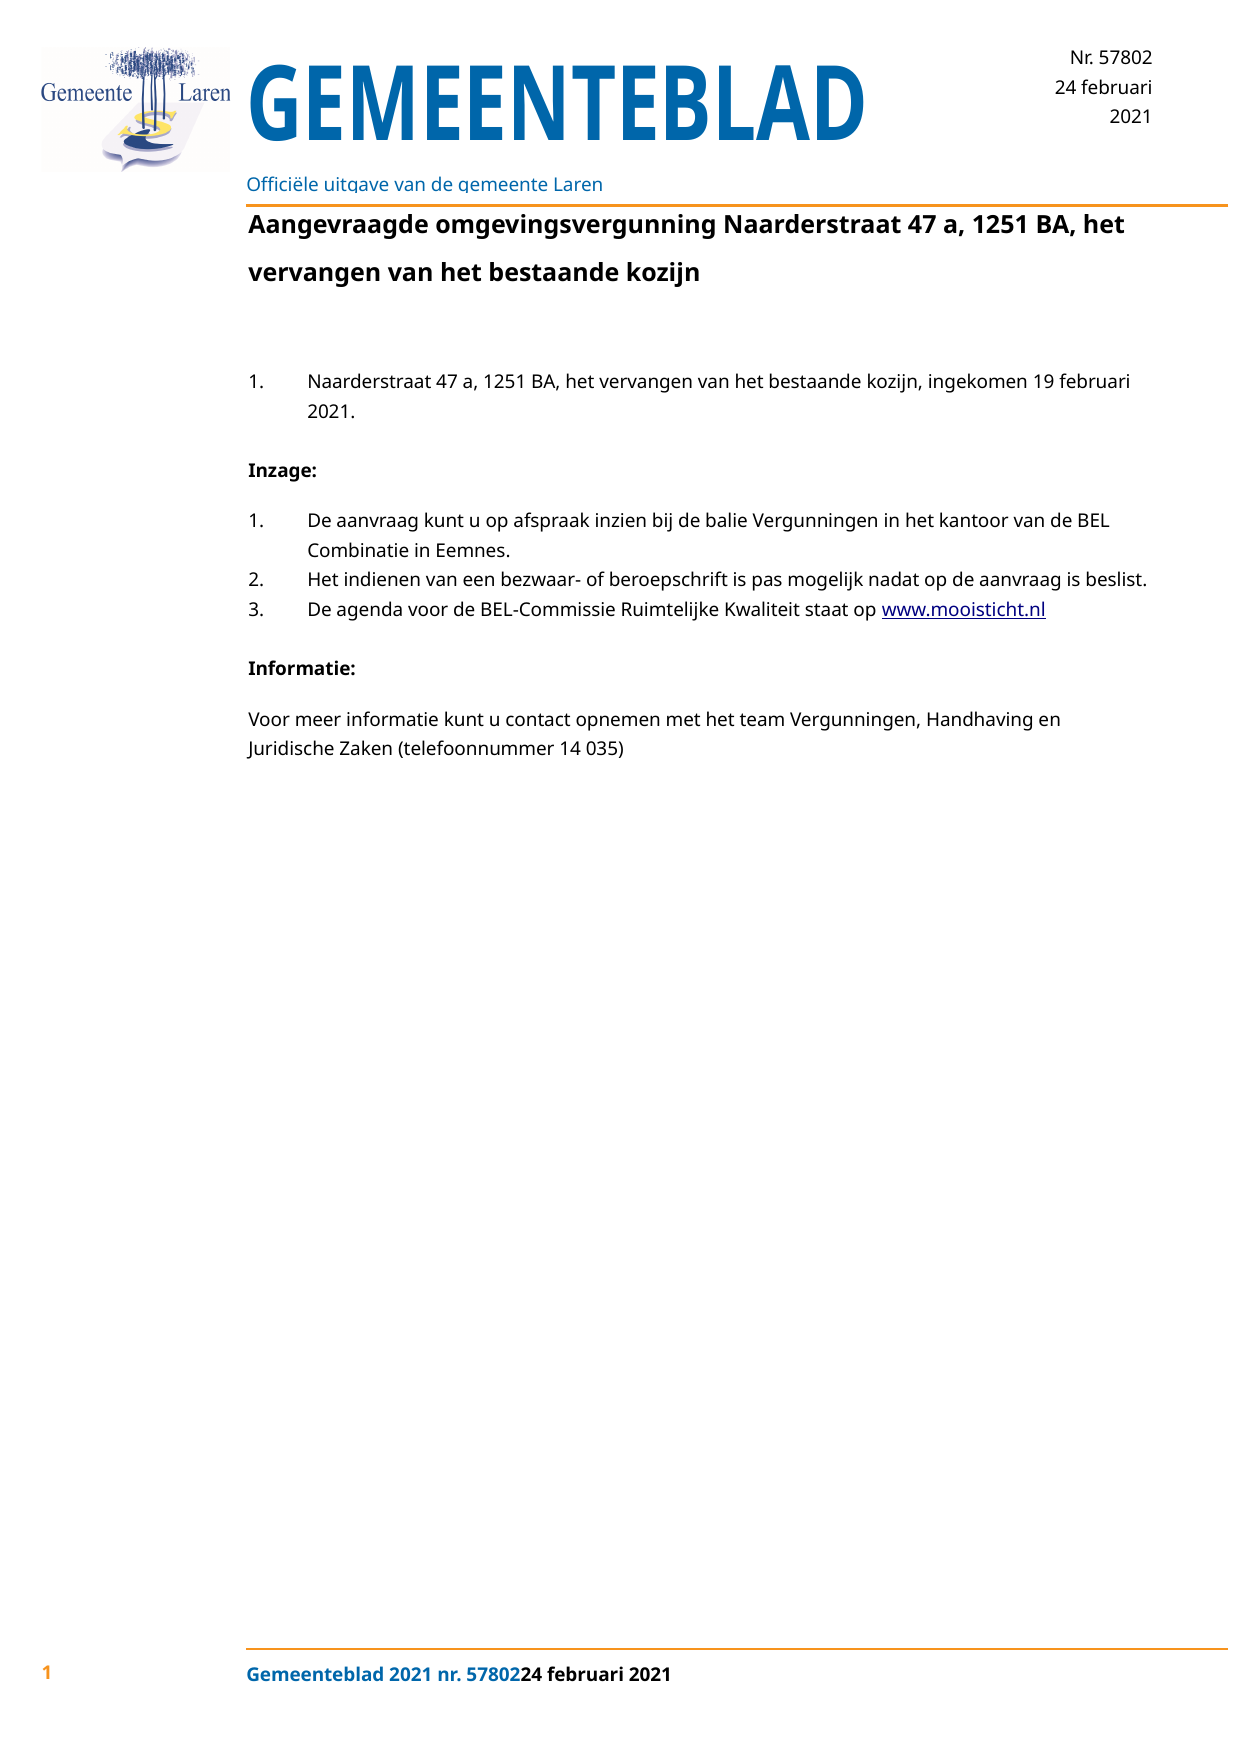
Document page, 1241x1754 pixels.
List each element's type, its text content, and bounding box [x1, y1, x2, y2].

text Aangevraagde omgevingsvergunning Naarderstraat 47 a, 1251 BA, het vervangen van het bestaande kozijn [248, 207, 1152, 288]
list De aanvraag kunt u op afspraak inzien bij de balie Vergunningen in het kantoor van de BEL Combinatie in Eemnes. [248, 507, 1152, 563]
list Het indienen van een bezwaar- of beroepschrift is pas mogelijk nadat op de aanvraag is beslist. [248, 567, 1152, 592]
text Voor meer informatie kunt u contact opnemen met het team Vergunningen, Handhaving en Juridische Zaken (telefoonnummer 14 035) [248, 706, 1152, 761]
list De agenda voor de BEL-Commissie Ruimtelijke Kwaliteit staat op www.mooisticht.nl [248, 596, 1152, 622]
list Naarderstraat 47 a, 1251 BA, het vervangen van het bestaande kozijn, ingekomen 19 februari 2021. [248, 368, 1152, 424]
picture [41, 47, 231, 172]
text Informatie: [248, 655, 1152, 681]
text Inzage: [248, 457, 1152, 483]
